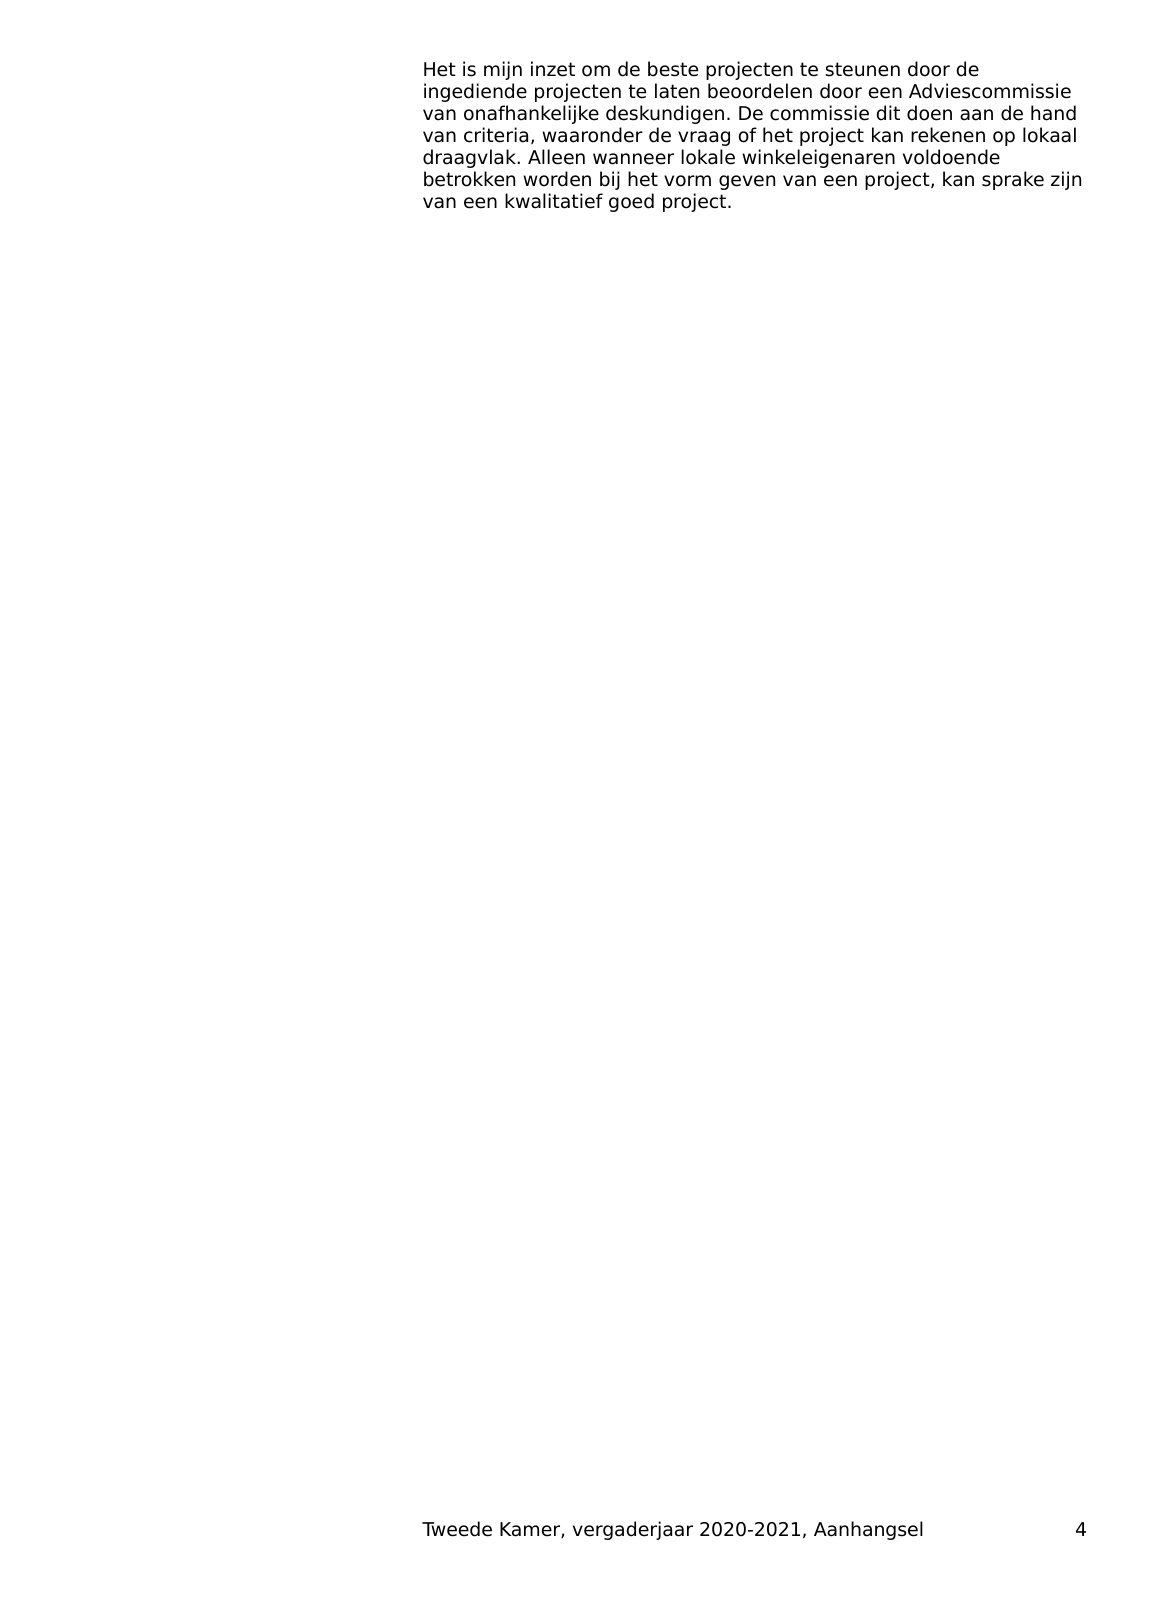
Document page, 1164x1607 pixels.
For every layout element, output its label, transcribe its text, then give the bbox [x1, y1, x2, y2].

text Het is mijn inzet om de beste projecten te steunen door de ingediende projecten te laten beoordelen door een Adviescommissie van onafhankelijke deskundigen. De commissie dit doen aan de hand van criteria, waaronder de vraag of het project kan rekenen op lokaal draagvlak. Alleen wanneer lokale winkeleigenaren voldoende betrokken worden bij het vorm geven van een project, kan sprake zijn van een kwalitatief goed project. [422, 59, 1087, 213]
